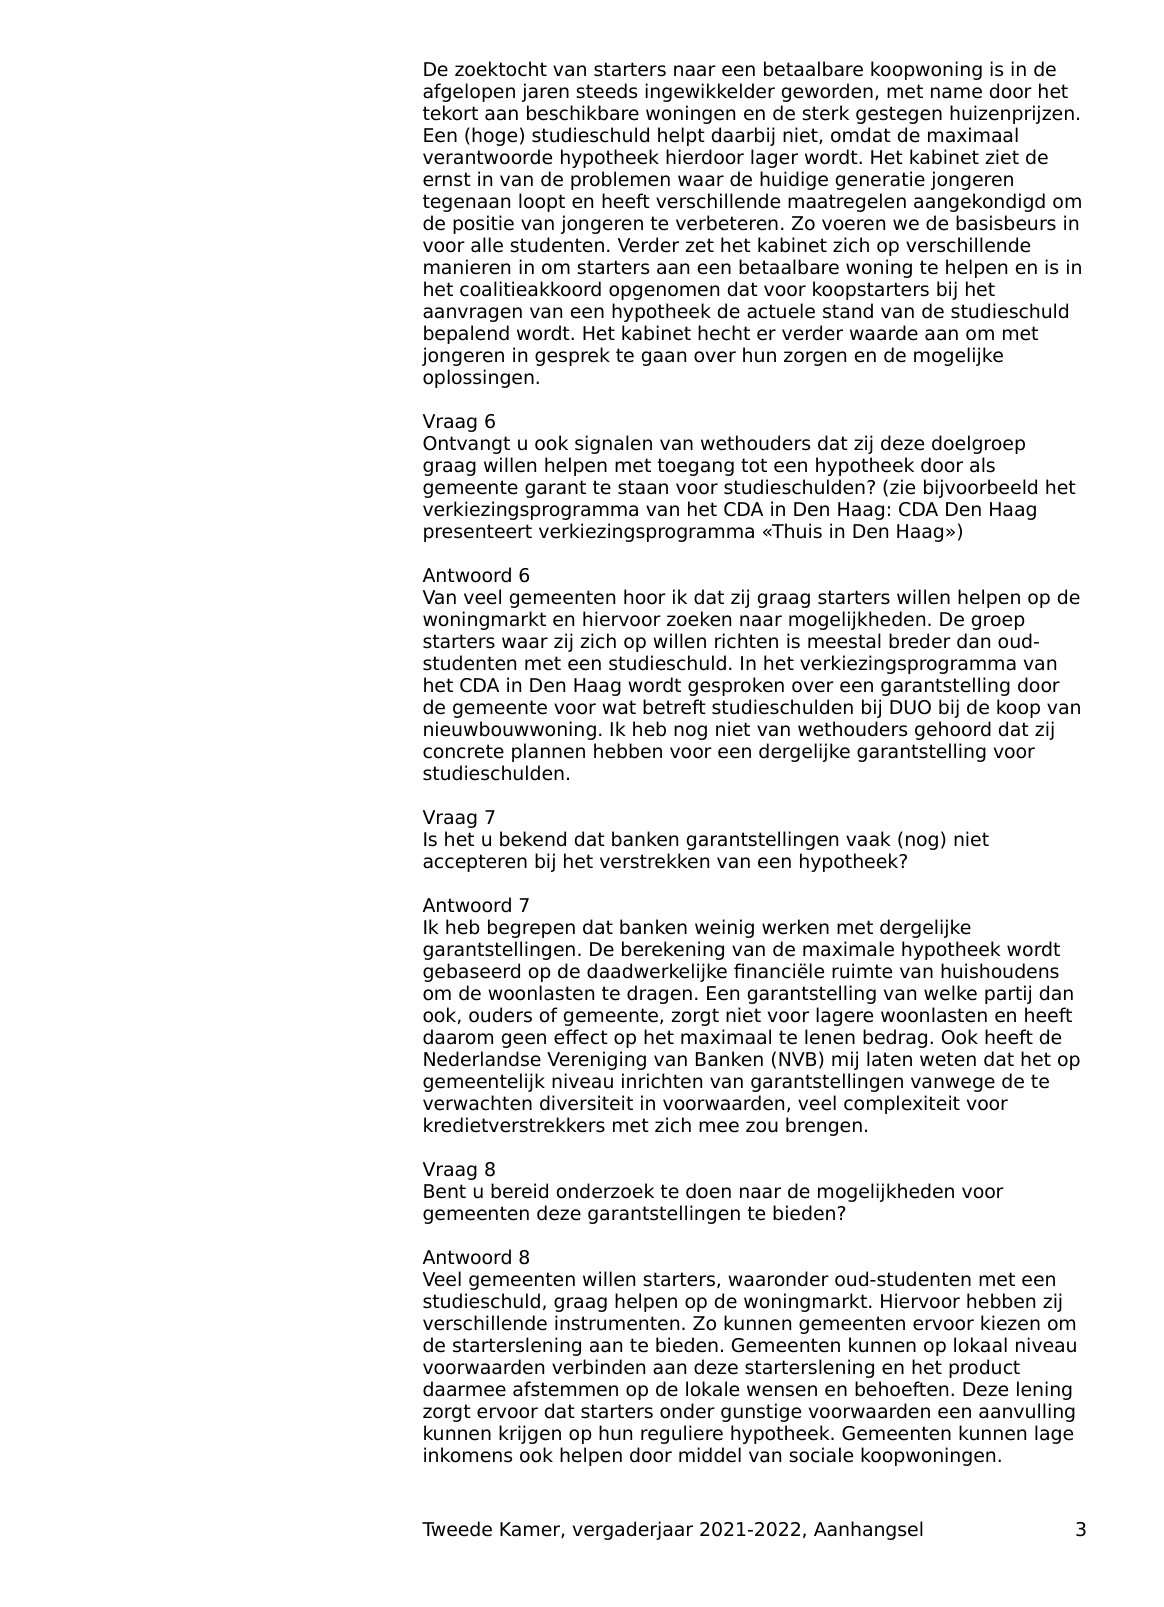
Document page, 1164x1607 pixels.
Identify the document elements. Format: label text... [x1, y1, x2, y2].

text Vraag 6 [422, 411, 1087, 433]
text Ontvangt u ook signalen van wethouders dat zij deze doelgroep graag willen helpen met toegang tot een hypotheek door als gemeente garant te staan voor studieschulden? (zie bijvoorbeeld het verkiezingsprogramma van het CDA in Den Haag: CDA Den Haag presenteert verkiezingsprogramma «Thuis in Den Haag») [422, 433, 1087, 543]
text Is het u bekend dat banken garantstellingen vaak (nog) niet accepteren bij het verstrekken van een hypotheek? [422, 829, 1087, 873]
text Antwoord 6 [422, 565, 1087, 587]
text Vraag 8 [422, 1159, 1087, 1181]
text Vraag 7 [422, 807, 1087, 829]
text De zoektocht van starters naar een betaalbare koopwoning is in de afgelopen jaren steeds ingewikkelder geworden, met name door het tekort aan beschikbare woningen en de sterk gestegen huizenprijzen. Een (hoge) studieschuld helpt daarbij niet, omdat de maximaal verantwoorde hypotheek hierdoor lager wordt. Het kabinet ziet de ernst in van de problemen waar de huidige generatie jongeren tegenaan loopt en heeft verschillende maatregelen aangekondigd om de positie van jongeren te verbeteren. Zo voeren we de basisbeurs in voor alle studenten. Verder zet het kabinet zich op verschillende manieren in om starters aan een betaalbare woning te helpen en is in het coalitieakkoord opgenomen dat voor koopstarters bij het aanvragen van een hypotheek de actuele stand van de studieschuld bepalend wordt. Het kabinet hecht er verder waarde aan om met jongeren in gesprek te gaan over hun zorgen en de mogelijke oplossingen. [422, 59, 1087, 389]
text Ik heb begrepen dat banken weinig werken met dergelijke garantstellingen. De berekening van de maximale hypotheek wordt gebaseerd op de daadwerkelijke financiële ruimte van huishoudens om de woonlasten te dragen. Een garantstelling van welke partij dan ook, ouders of gemeente, zorgt niet voor lagere woonlasten en heeft daarom geen effect op het maximaal te lenen bedrag. Ook heeft de Nederlandse Vereniging van Banken (NVB) mij laten weten dat het op gemeentelijk niveau inrichten van garantstellingen vanwege de te verwachten diversiteit in voorwaarden, veel complexiteit voor kredietverstrekkers met zich mee zou brengen. [422, 917, 1087, 1137]
text Bent u bereid onderzoek te doen naar de mogelijkheden voor gemeenten deze garantstellingen te bieden? [422, 1181, 1087, 1225]
text Antwoord 7 [422, 895, 1087, 917]
text Veel gemeenten willen starters, waaronder oud-studenten met een studieschuld, graag helpen op de woningmarkt. Hiervoor hebben zij verschillende instrumenten. Zo kunnen gemeenten ervoor kiezen om de starterslening aan te bieden. Gemeenten kunnen op lokaal niveau voorwaarden verbinden aan deze starterslening en het product daarmee afstemmen op de lokale wensen en behoeften. Deze lening zorgt ervoor dat starters onder gunstige voorwaarden een aanvulling kunnen krijgen op hun reguliere hypotheek. Gemeenten kunnen lage inkomens ook helpen door middel van sociale koopwoningen. [422, 1269, 1087, 1467]
text Antwoord 8 [422, 1247, 1087, 1269]
text Van veel gemeenten hoor ik dat zij graag starters willen helpen op de woningmarkt en hiervoor zoeken naar mogelijkheden. De groep starters waar zij zich op willen richten is meestal breder dan oud-studenten met een studieschuld. In het verkiezingsprogramma van het CDA in Den Haag wordt gesproken over een garantstelling door de gemeente voor wat betreft studieschulden bij DUO bij de koop van nieuwbouwwoning. Ik heb nog niet van wethouders gehoord dat zij concrete plannen hebben voor een dergelijke garantstelling voor studieschulden. [422, 587, 1087, 785]
